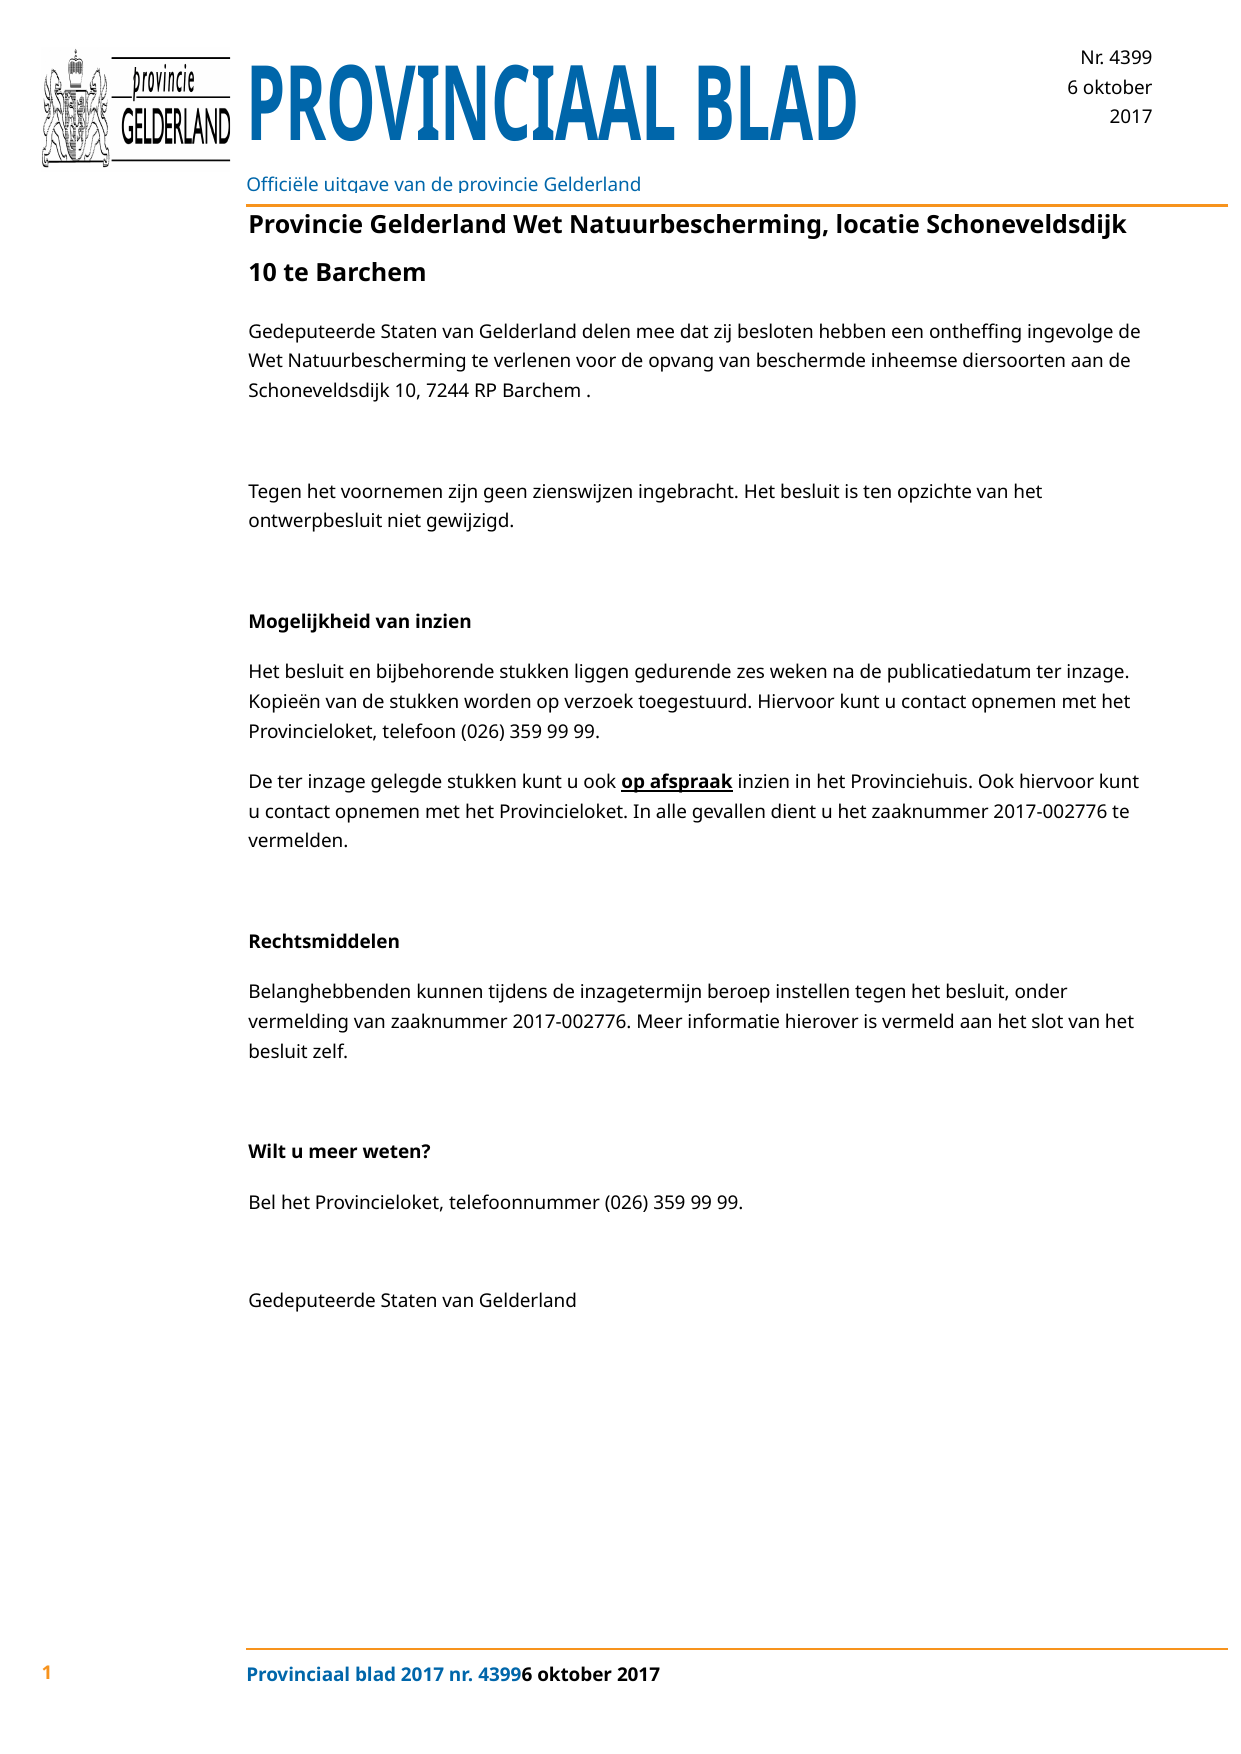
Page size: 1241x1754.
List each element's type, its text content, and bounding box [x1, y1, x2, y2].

text Bel het Provincieloket, telefoonnummer (026) 359 99 99. [248, 1189, 1152, 1215]
text Het besluit en bijbehorende stukken liggen gedurende zes weken na de publicatiedatum ter inzage. Kopieën van de stukken worden op verzoek toegestuurd. Hiervoor kunt u contact opnemen met het Provincieloket, telefoon (026) 359 99 99. [248, 659, 1152, 744]
text Gedeputeerde Staten van Gelderland delen mee dat zij besloten hebben een ontheffing ingevolge de Wet Natuurbescherming te verlenen voor de opvang van beschermde inheemse diersoorten aan de Schoneveldsdijk 10, 7244 RP Barchem . [248, 318, 1152, 403]
text Mogelijkheid van inzien [248, 608, 1152, 634]
text Gedeputeerde Staten van Gelderland [248, 1287, 1152, 1313]
text Wilt u meer weten? [248, 1139, 1152, 1164]
text Provincie Gelderland Wet Natuurbescherming, locatie Schoneveldsdijk 10 te Barchem [248, 207, 1152, 288]
text Tegen het voornemen zijn geen zienswijzen ingebracht. Het besluit is ten opzichte van het ontwerpbesluit niet gewijzigd. [248, 478, 1152, 533]
picture [41, 47, 231, 172]
text De ter inzage gelegde stukken kunt u ook op afspraak inzien in het Provinciehuis. Ook hiervoor kunt u contact opnemen met het Provincieloket. In alle gevallen dient u het zaaknummer 2017-002776 te vermelden. [248, 768, 1152, 853]
text Rechtsmiddelen [248, 928, 1152, 954]
text Belanghebbenden kunnen tijdens de inzagetermijn beroep instellen tegen het besluit, onder vermelding van zaaknummer 2017-002776. Meer informatie hierover is vermeld aan het slot van het besluit zelf. [248, 979, 1152, 1064]
